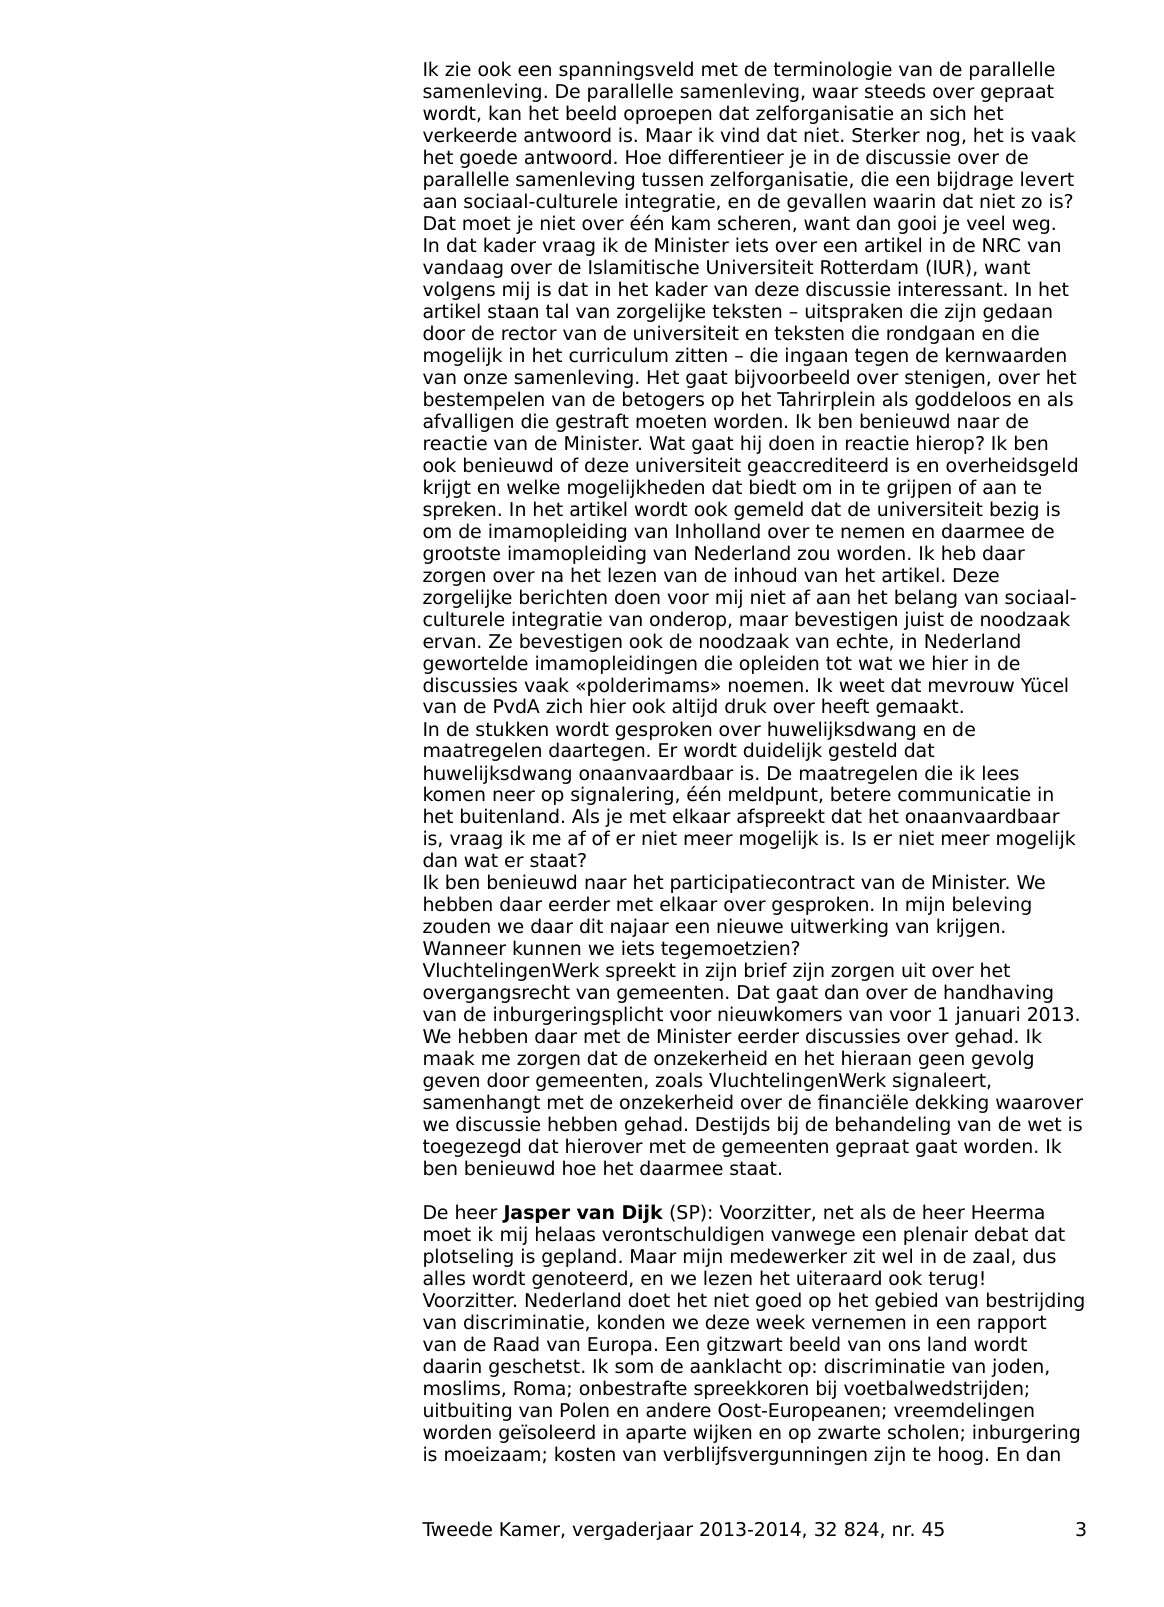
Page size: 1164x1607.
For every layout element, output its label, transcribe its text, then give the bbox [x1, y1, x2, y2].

text In dat kader vraag ik de Minister iets over een artikel in de NRC van vandaag over de Islamitische Universiteit Rotterdam (IUR), want volgens mij is dat in het kader van deze discussie interessant. In het artikel staan tal van zorgelijke teksten – uitspraken die zijn gedaan door de rector van de universiteit en teksten die rondgaan en die mogelijk in het curriculum zitten – die ingaan tegen de kernwaarden van onze samenleving. Het gaat bijvoorbeeld over stenigen, over het bestempelen van de betogers op het Tahrirplein als goddeloos en als afvalligen die gestraft moeten worden. Ik ben benieuwd naar de reactie van de Minister. Wat gaat hij doen in reactie hierop? Ik ben ook benieuwd of deze universiteit geaccrediteerd is en overheidsgeld krijgt en welke mogelijkheden dat biedt om in te grijpen of aan te spreken. In het artikel wordt ook gemeld dat de universiteit bezig is om de imamopleiding van Inholland over te nemen en daarmee de grootste imamopleiding van Nederland zou worden. Ik heb daar zorgen over na het lezen van de inhoud van het artikel. Deze zorgelijke berichten doen voor mij niet af aan het belang van sociaal-culturele integratie van onderop, maar bevestigen juist de noodzaak ervan. Ze bevestigen ook de noodzaak van echte, in Nederland gewortelde imamopleidingen die opleiden tot wat we hier in de discussies vaak «polderimams» noemen. Ik weet dat mevrouw Yücel van de PvdA zich hier ook altijd druk over heeft gemaakt. [422, 235, 1087, 718]
text VluchtelingenWerk spreekt in zijn brief zijn zorgen uit over het overgangsrecht van gemeenten. Dat gaat dan over de handhaving van de inburgeringsplicht voor nieuwkomers van voor 1 januari 2013. We hebben daar met de Minister eerder discussies over gehad. Ik maak me zorgen dat de onzekerheid en het hieraan geen gevolg geven door gemeenten, zoals VluchtelingenWerk signaleert, samenhangt met de onzekerheid over de financiële dekking waarover we discussie hebben gehad. Destijds bij de behandeling van de wet is toegezegd dat hierover met de gemeenten gepraat gaat worden. Ik ben benieuwd hoe het daarmee staat. [422, 960, 1087, 1180]
text De heer Jasper van Dijk (SP): Voorzitter, net als de heer Heerma moet ik mij helaas verontschuldigen vanwege een plenair debat dat plotseling is gepland. Maar mijn medewerker zit wel in de zaal, dus alles wordt genoteerd, en we lezen het uiteraard ook terug! [422, 1202, 1087, 1290]
text Voorzitter. Nederland doet het niet goed op het gebied van bestrijding van discriminatie, konden we deze week vernemen in een rapport van de Raad van Europa. Een gitzwart beeld van ons land wordt daarin geschetst. Ik som de aanklacht op: discriminatie van joden, moslims, Roma; onbestrafte spreekkoren bij voetbalwedstrijden; uitbuiting van Polen en andere Oost-Europeanen; vreemdelingen worden geïsoleerd in aparte wijken en op zwarte scholen; inburgering is moeizaam; kosten van verblijfsvergunningen zijn te hoog. En dan [422, 1290, 1087, 1466]
text Ik zie ook een spanningsveld met de terminologie van de parallelle samenleving. De parallelle samenleving, waar steeds over gepraat wordt, kan het beeld oproepen dat zelforganisatie an sich het verkeerde antwoord is. Maar ik vind dat niet. Sterker nog, het is vaak het goede antwoord. Hoe differentieer je in de discussie over de parallelle samenleving tussen zelforganisatie, die een bijdrage levert aan sociaal-culturele integratie, en de gevallen waarin dat niet zo is? Dat moet je niet over één kam scheren, want dan gooi je veel weg. [422, 59, 1087, 235]
text Ik ben benieuwd naar het participatiecontract van de Minister. We hebben daar eerder met elkaar over gesproken. In mijn beleving zouden we daar dit najaar een nieuwe uitwerking van krijgen. Wanneer kunnen we iets tegemoetzien? [422, 872, 1087, 960]
text In de stukken wordt gesproken over huwelijksdwang en de maatregelen daartegen. Er wordt duidelijk gesteld dat huwelijksdwang onaanvaardbaar is. De maatregelen die ik lees komen neer op signalering, één meldpunt, betere communicatie in het buitenland. Als je met elkaar afspreekt dat het onaanvaardbaar is, vraag ik me af of er niet meer mogelijk is. Is er niet meer mogelijk dan wat er staat? [422, 718, 1087, 872]
